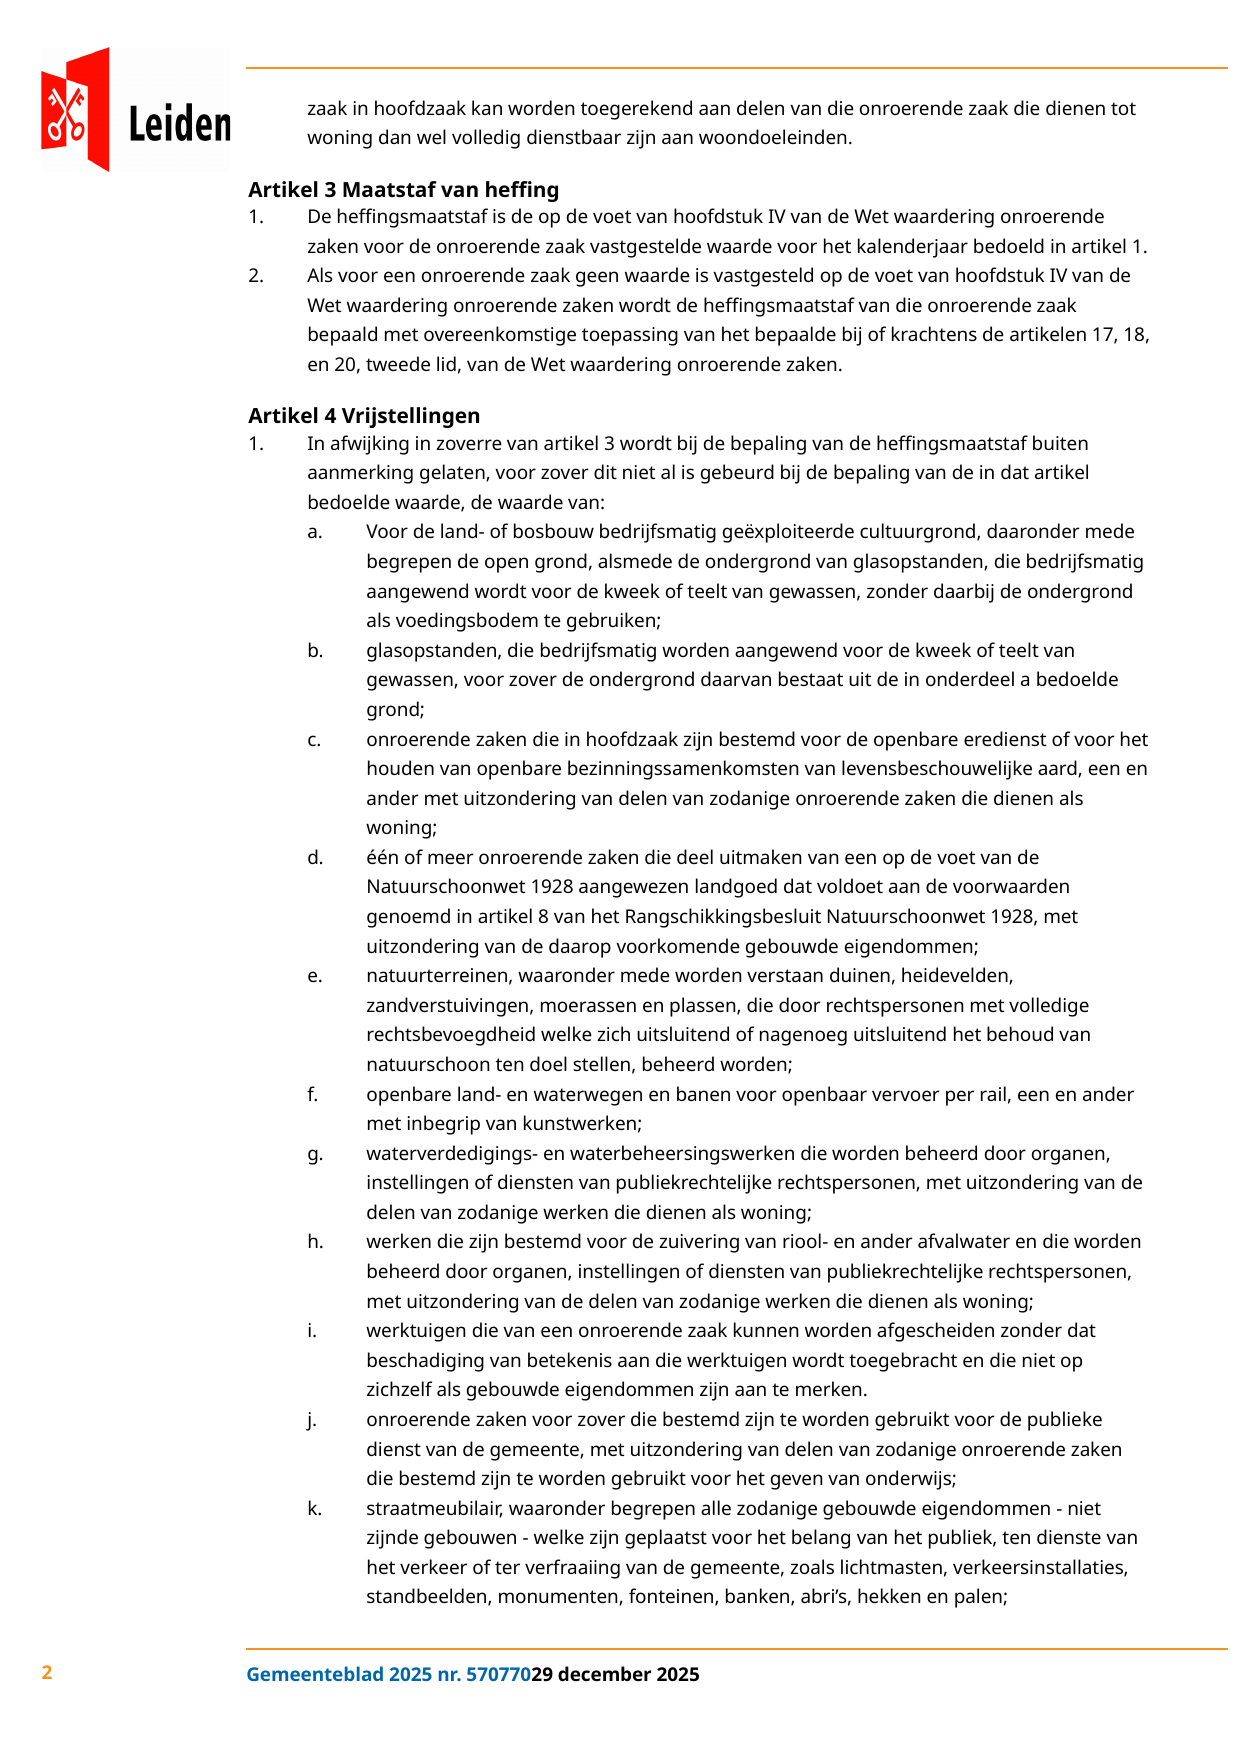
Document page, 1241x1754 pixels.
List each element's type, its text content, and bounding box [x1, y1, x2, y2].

list werken die zijn bestemd voor de zuivering van riool- en ander afvalwater en die worden beheerd door organen, instellingen of diensten van publiekrechtelijke rechtspersonen, met uitzondering van de delen van zodanige werken die dienen als woning; [307, 1229, 1152, 1314]
list natuurterreinen, waaronder mede worden verstaan duinen, heidevelden, zandverstuivingen, moerassen en plassen, die door rechtspersonen met volledige rechtsbevoegdheid welke zich uitsluitend of nagenoeg uitsluitend het behoud van natuurschoon ten doel stellen, beheerd worden; [307, 962, 1152, 1077]
list Als voor een onroerende zaak geen waarde is vastgesteld op de voet van hoofdstuk IV van de Wet waardering onroerende zaken wordt de heffingsmaatstaf van die onroerende zaak bepaald met overeenkomstige toepassing van het bepaalde bij of krachtens de artikelen 17, 18, en 20, tweede lid, van de Wet waardering onroerende zaken. [248, 262, 1152, 377]
list één of meer onroerende zaken die deel uitmaken van een op de voet van de Natuurschoonwet 1928 aangewezen landgoed dat voldoet aan de voorwaarden genoemd in artikel 8 van het Rangschikkingsbesluit Natuurschoonwet 1928, met uitzondering van de daarop voorkomende gebouwde eigendommen; [307, 844, 1152, 959]
list onroerende zaken die in hoofdzaak zijn bestemd voor de openbare eredienst of voor het houden van openbare bezinningssamenkomsten van levensbeschouwelijke aard, een en ander met uitzondering van delen van zodanige onroerende zaken die dienen als woning; [307, 726, 1152, 840]
list glasopstanden, die bedrijfsmatig worden aangewend voor de kweek of teelt van gewassen, voor zover de ondergrond daarvan bestaat uit de in onderdeel a bedoelde grond; [307, 637, 1152, 722]
list Voor de land- of bosbouw bedrijfsmatig geëxploiteerde cultuurgrond, daaronder mede begrepen de open grond, alsmede de ondergrond van glasopstanden, die bedrijfsmatig aangewend wordt voor de kweek of teelt van gewassen, zonder daarbij de ondergrond als voedingsbodem te gebruiken; [307, 519, 1152, 633]
picture [41, 47, 231, 172]
list In afwijking in zoverre van artikel 3 wordt bij de bepaling van de heffingsmaatstaf buiten aanmerking gelaten, voor zover dit niet al is gebeurd bij de bepaling van de in dat artikel bedoelde waarde, de waarde van: [248, 430, 1152, 515]
list waterverdedigings- en waterbeheersingswerken die worden beheerd door organen, instellingen of diensten van publiekrechtelijke rechtspersonen, met uitzondering van de delen van zodanige werken die dienen als woning; [307, 1140, 1152, 1225]
list De heffingsmaatstaf is de op de voet van hoofdstuk IV van de Wet waardering onroerende zaken voor de onroerende zaak vastgestelde waarde voor het kalenderjaar bedoeld in artikel 1. [248, 203, 1152, 258]
list werktuigen die van een onroerende zaak kunnen worden afgescheiden zonder dat beschadiging van betekenis aan die werktuigen wordt toegebracht en die niet op zichzelf als gebouwde eigendommen zijn aan te merken. [307, 1317, 1152, 1402]
list onroerende zaken voor zover die bestemd zijn te worden gebruikt voor de publieke dienst van de gemeente, met uitzondering van delen van zodanige onroerende zaken die bestemd zijn te worden gebruikt voor het geven van onderwijs; [307, 1406, 1152, 1491]
list openbare land- en waterwegen en banen voor openbaar vervoer per rail, een en ander met inbegrip van kunstwerken; [307, 1081, 1152, 1136]
text Artikel 3 Maatstaf van heffing [248, 175, 1152, 203]
list zaak in hoofdzaak kan worden toegerekend aan delen van die onroerende zaak die dienen tot woning dan wel volledig dienstbaar zijn aan woondoeleinden. [248, 95, 1152, 150]
list straatmeubilair, waaronder begrepen alle zodanige gebouwde eigendommen - niet zijnde gebouwen - welke zijn geplaatst voor het belang van het publiek, ten dienste van het verkeer of ter verfraaiing van de gemeente, zoals lichtmasten, verkeersinstallaties, standbeelden, monumenten, fonteinen, banken, abri’s, hekken en palen; [307, 1495, 1152, 1609]
text Artikel 4 Vrijstellingen [248, 402, 1152, 430]
